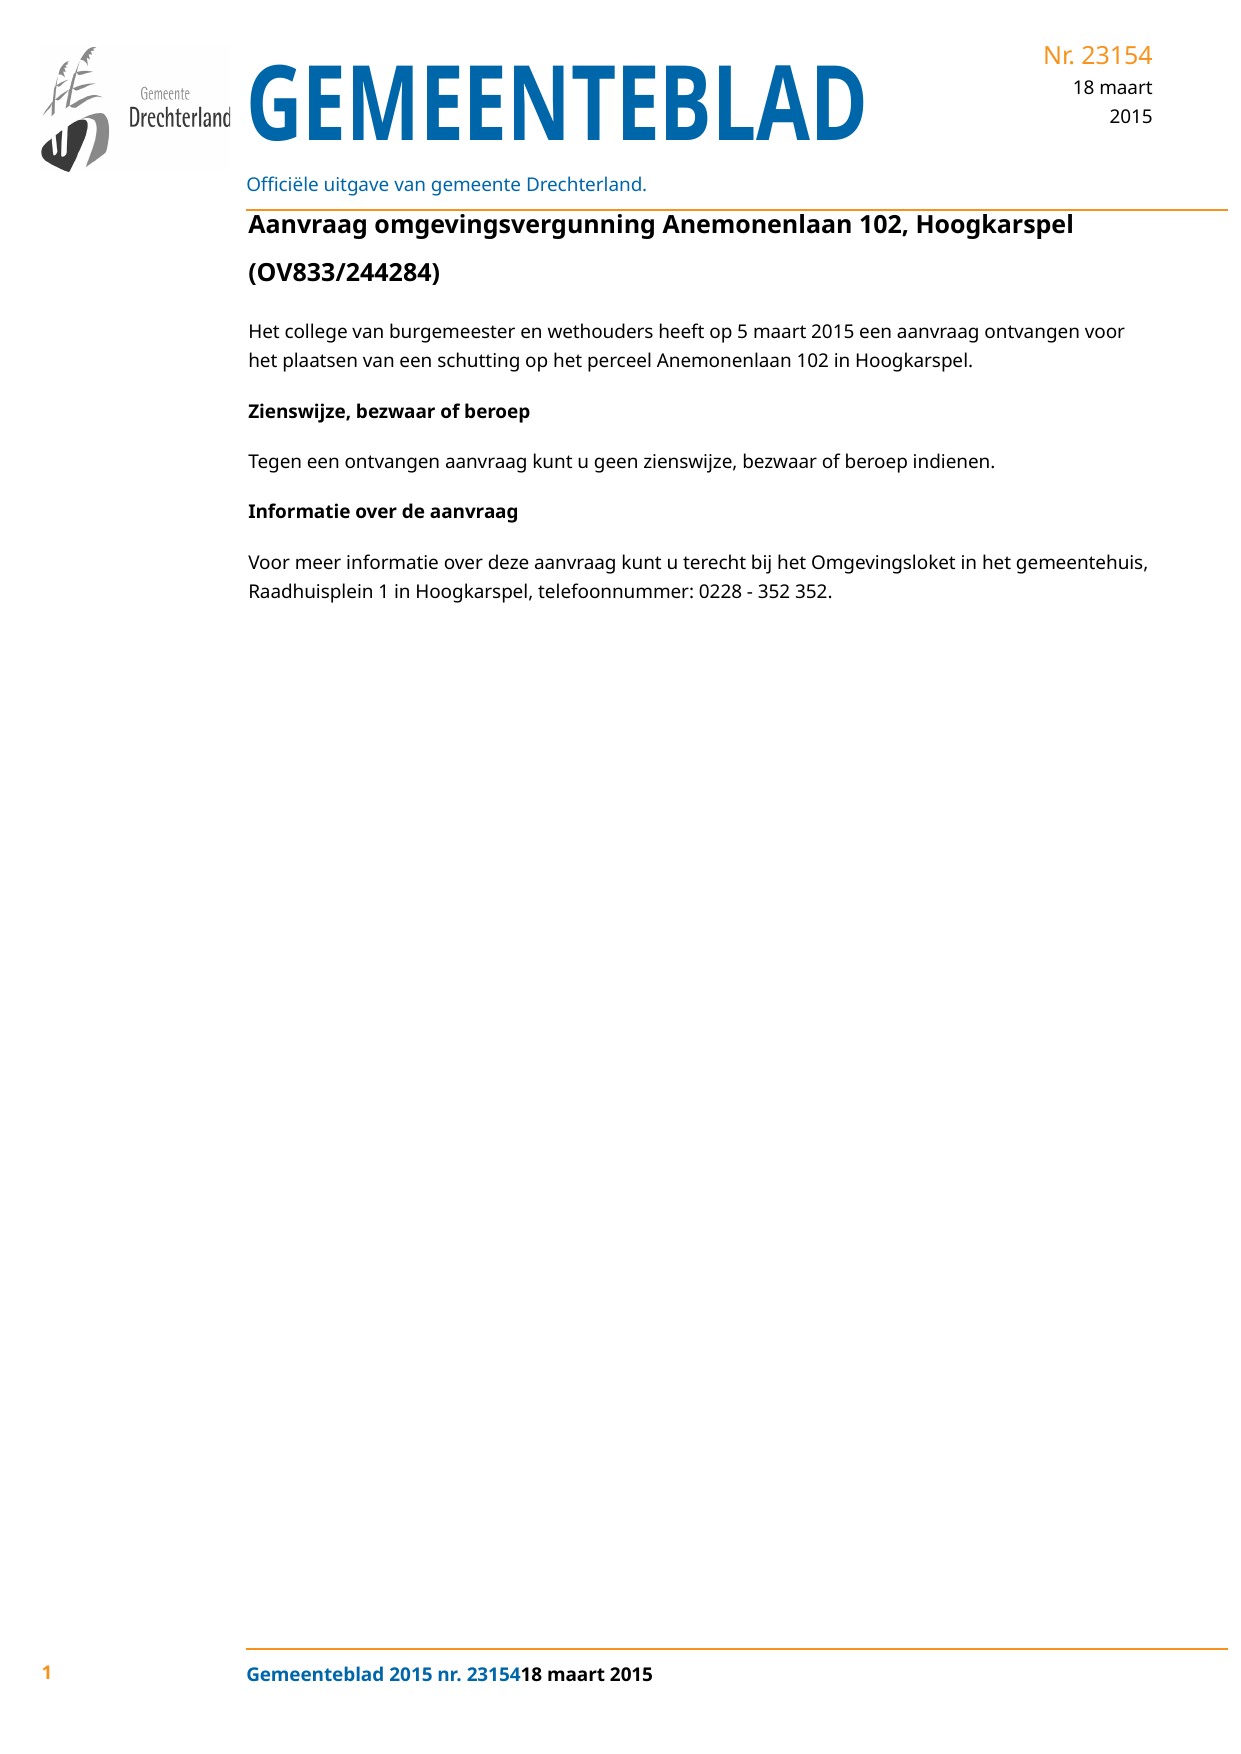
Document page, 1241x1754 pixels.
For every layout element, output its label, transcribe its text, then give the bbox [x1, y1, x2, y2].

text Voor meer informatie over deze aanvraag kunt u terecht bij het Omgevingsloket in het gemeentehuis, Raadhuisplein 1 in Hoogkarspel, telefoonnummer: 0228 - 352 352. [248, 549, 1152, 604]
text Het college van burgemeester en wethouders heeft op 5 maart 2015 een aanvraag ontvangen voor het plaatsen van een schutting op het perceel Anemonenlaan 102 in Hoogkarspel. [248, 318, 1152, 373]
text Zienswijze, bezwaar of beroep [248, 398, 1152, 424]
picture [41, 47, 231, 172]
text Aanvraag omgevingsvergunning Anemonenlaan 102, Hoogkarspel (OV833/244284) [248, 211, 1152, 288]
text Tegen een ontvangen aanvraag kunt u geen zienswijze, bezwaar of beroep indienen. [248, 448, 1152, 474]
text Informatie over de aanvraag [248, 499, 1152, 524]
